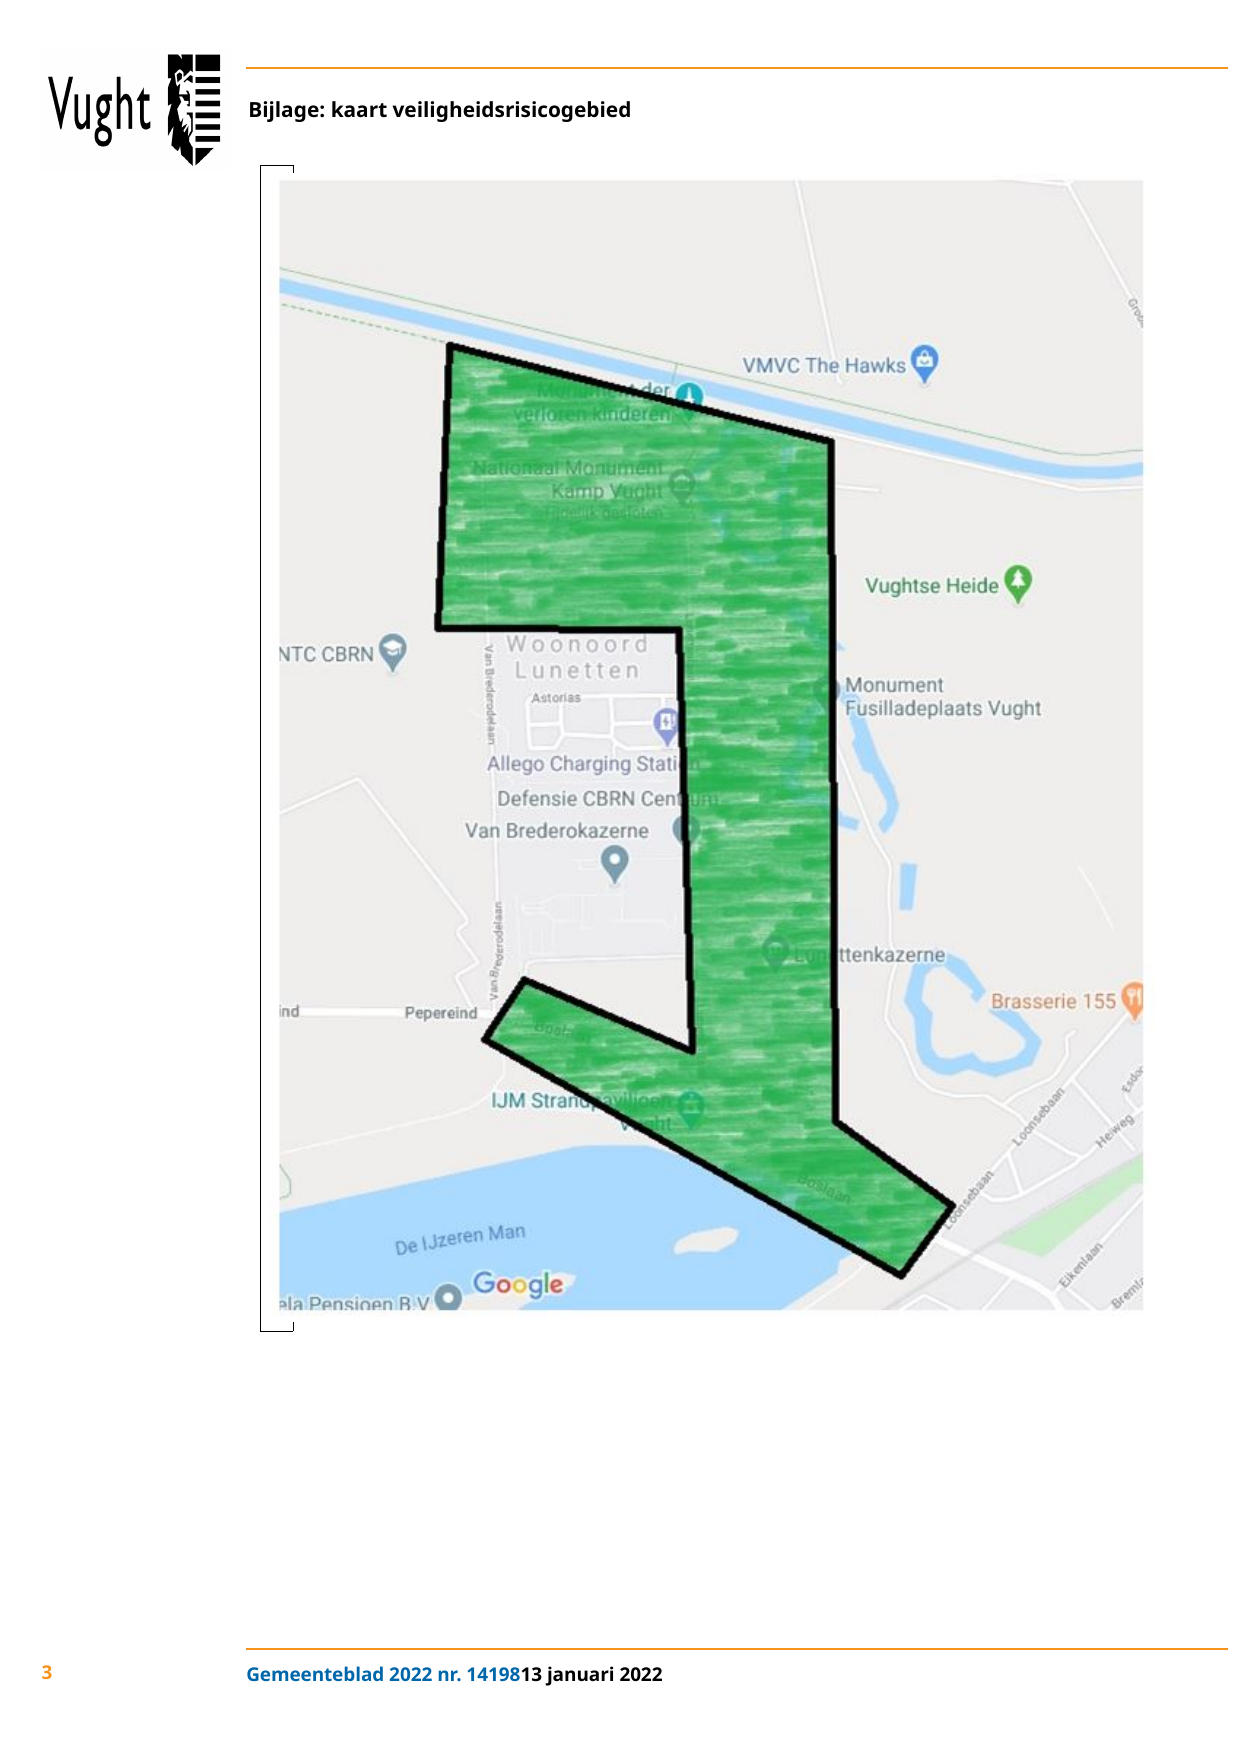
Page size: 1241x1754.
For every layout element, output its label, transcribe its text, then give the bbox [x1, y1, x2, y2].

text Bijlage: kaart veiligheidsrisicogebied [248, 95, 1152, 123]
picture [41, 47, 231, 172]
picture [268, 173, 1155, 1322]
